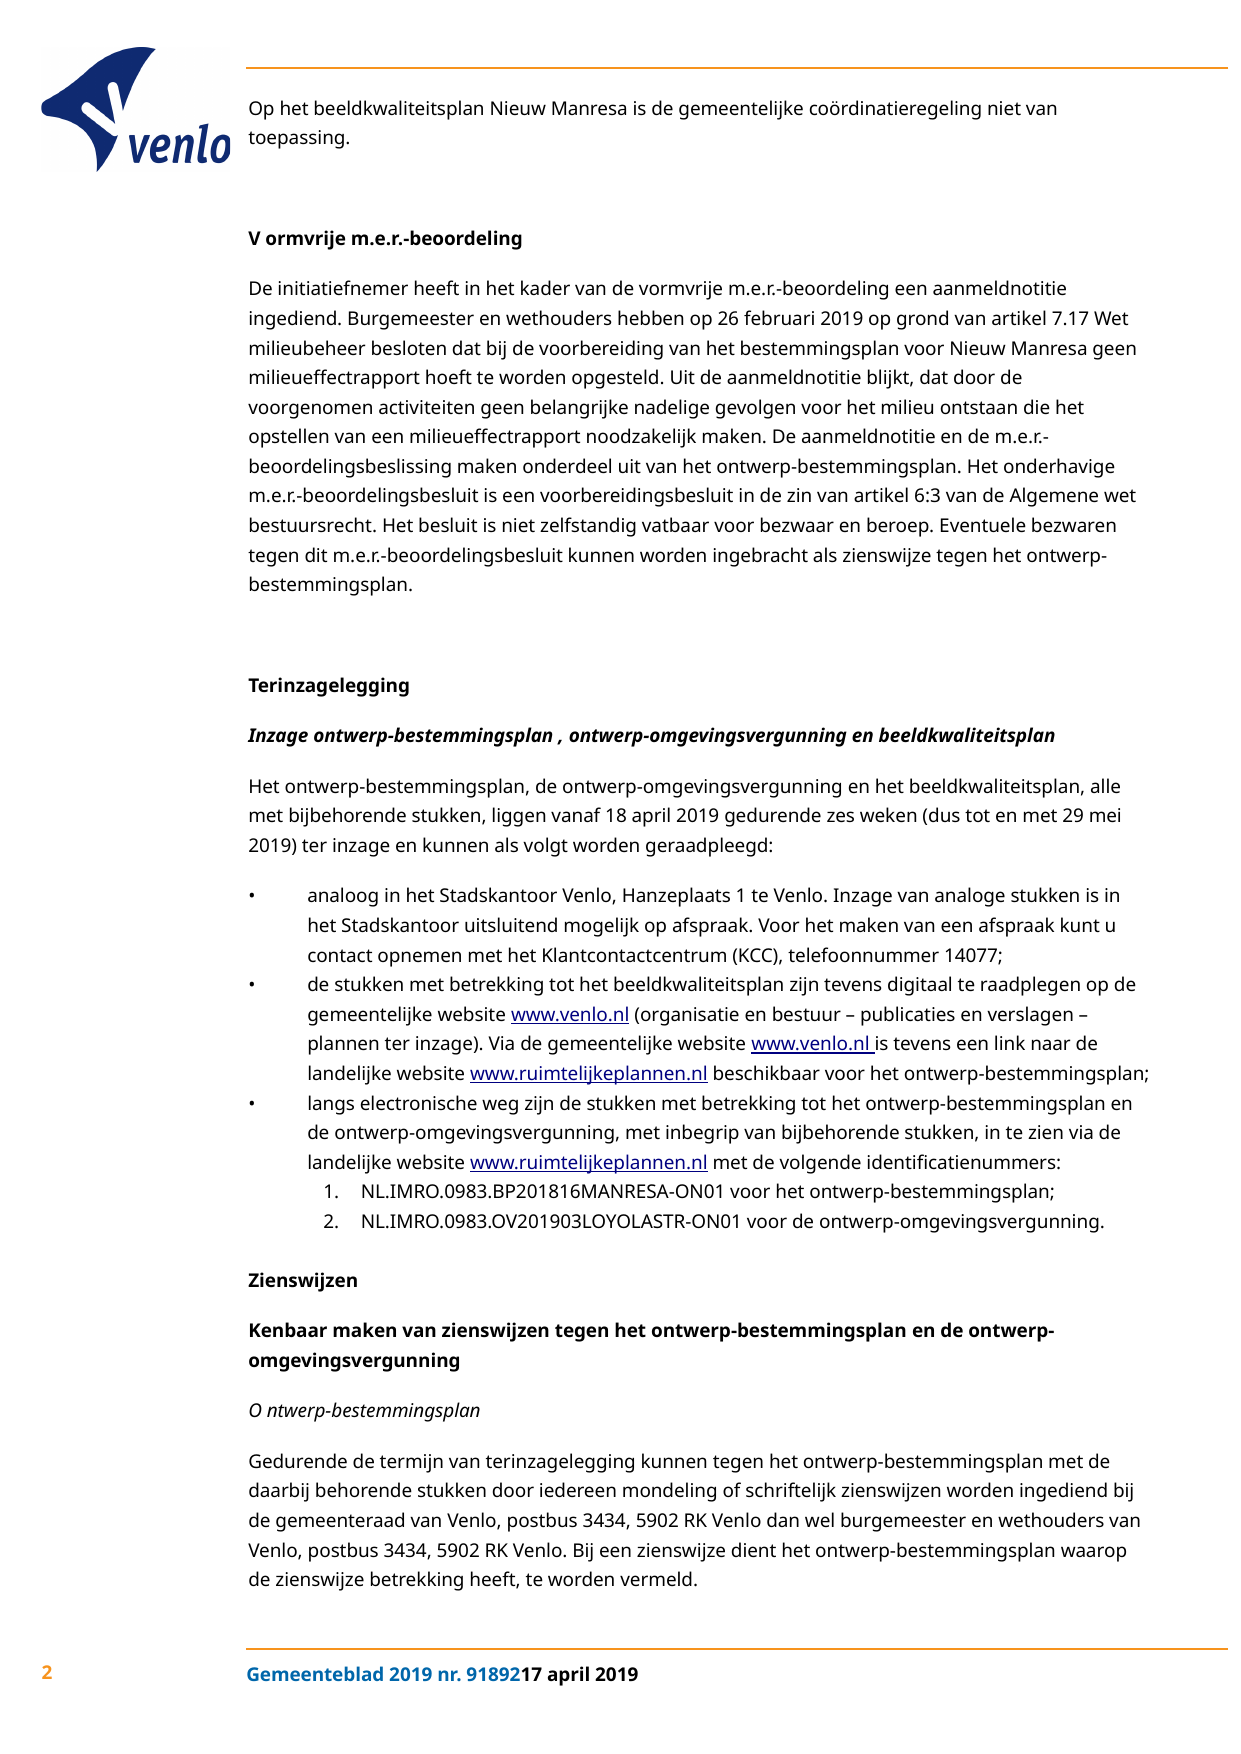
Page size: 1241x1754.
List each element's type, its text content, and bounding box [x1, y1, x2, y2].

list NL.IMRO.0983.BP201816MANRESA-ON01 voor het ontwerp-bestemmingsplan; [323, 1178, 1152, 1204]
list langs electronische weg zijn de stukken met betrekking tot het ontwerp-bestemmingsplan en de ontwerp-omgevingsvergunning, met inbegrip van bijbehorende stukken, in te zien via de landelijke website www.ruimtelijkeplannen.nl met de volgende identificatienummers: [248, 1090, 1152, 1175]
list analoog in het Stadskantoor Venlo, Hanzeplaats 1 te Venlo. Inzage van analoge stukken is in het Stadskantoor uitsluitend mogelijk op afspraak. Voor het maken van een afspraak kunt u contact opnemen met het Klantcontactcentrum (KCC), telefoonnummer 14077; [248, 883, 1152, 968]
picture [41, 47, 231, 172]
list NL.IMRO.0983.OV201903LOYOLASTR-ON01 voor de ontwerp-omgevingsvergunning. [323, 1208, 1152, 1234]
text Terinzagelegging [248, 672, 1152, 698]
text Op het beeldkwaliteitsplan Nieuw Manresa is de gemeentelijke coördinatieregeling niet van toepassing. [248, 95, 1152, 150]
text Het ontwerp-bestemmingsplan, de ontwerp-omgevingsvergunning en het beeldkwaliteitsplan, alle met bijbehorende stukken, liggen vanaf 18 april 2019 gedurende zes weken (dus tot en met 29 mei 2019) ter inzage en kunnen als volgt worden geraadpleegd: [248, 773, 1152, 858]
text Gedurende de termijn van terinzagelegging kunnen tegen het ontwerp-bestemmingsplan met de daarbij behorende stukken door iedereen mondeling of schriftelijk zienswijzen worden ingediend bij de gemeenteraad van Venlo, postbus 3434, 5902 RK Venlo dan wel burgemeester en wethouders van Venlo, postbus 3434, 5902 RK Venlo. Bij een zienswijze dient het ontwerp-bestemmingsplan waarop de zienswijze betrekking heeft, te worden vermeld. [248, 1448, 1152, 1592]
list de stukken met betrekking tot het beeldkwaliteitsplan zijn tevens digitaal te raadplegen op de gemeentelijke website www.venlo.nl (organisatie en bestuur – publicaties en verslagen – plannen ter inzage). Via de gemeentelijke website www.venlo.nl is tevens een link naar de landelijke website www.ruimtelijkeplannen.nl beschikbaar voor het ontwerp-bestemmingsplan; [248, 971, 1152, 1086]
text V ormvrije m.e.r.-beoordeling [248, 225, 1152, 251]
text De initiatiefnemer heeft in het kader van de vormvrije m.e.r.-beoordeling een aanmeldnotitie ingediend. Burgemeester en wethouders hebben op 26 februari 2019 op grond van artikel 7.17 Wet milieubeheer besloten dat bij de voorbereiding van het bestemmingsplan voor Nieuw Manresa geen milieueffectrapport hoeft te worden opgesteld. Uit de aanmeldnotitie blijkt, dat door de voorgenomen activiteiten geen belangrijke nadelige gevolgen voor het milieu ontstaan die het opstellen van een milieueffectrapport noodzakelijk maken. De aanmeldnotitie en de m.e.r.-beoordelingsbeslissing maken onderdeel uit van het ontwerp-bestemmingsplan. Het onderhavige m.e.r.-beoordelingsbesluit is een voorbereidingsbesluit in de zin van artikel 6:3 van de Algemene wet bestuursrecht. Het besluit is niet zelfstandig vatbaar voor bezwaar en beroep. Eventuele bezwaren tegen dit m.e.r.-beoordelingsbesluit kunnen worden ingebracht als zienswijze tegen het ontwerp-bestemmingsplan. [248, 276, 1152, 597]
text Zienswijzen [248, 1267, 1152, 1293]
text Inzage ontwerp-bestemmingsplan , ontwerp-omgevingsvergunning en beeldkwaliteitsplan [248, 723, 1152, 748]
text O ntwerp-bestemmingsplan [248, 1398, 1152, 1423]
text Kenbaar maken van zienswijzen tegen het ontwerp-bestemmingsplan en de ontwerp-omgevingsvergunning [248, 1318, 1152, 1373]
